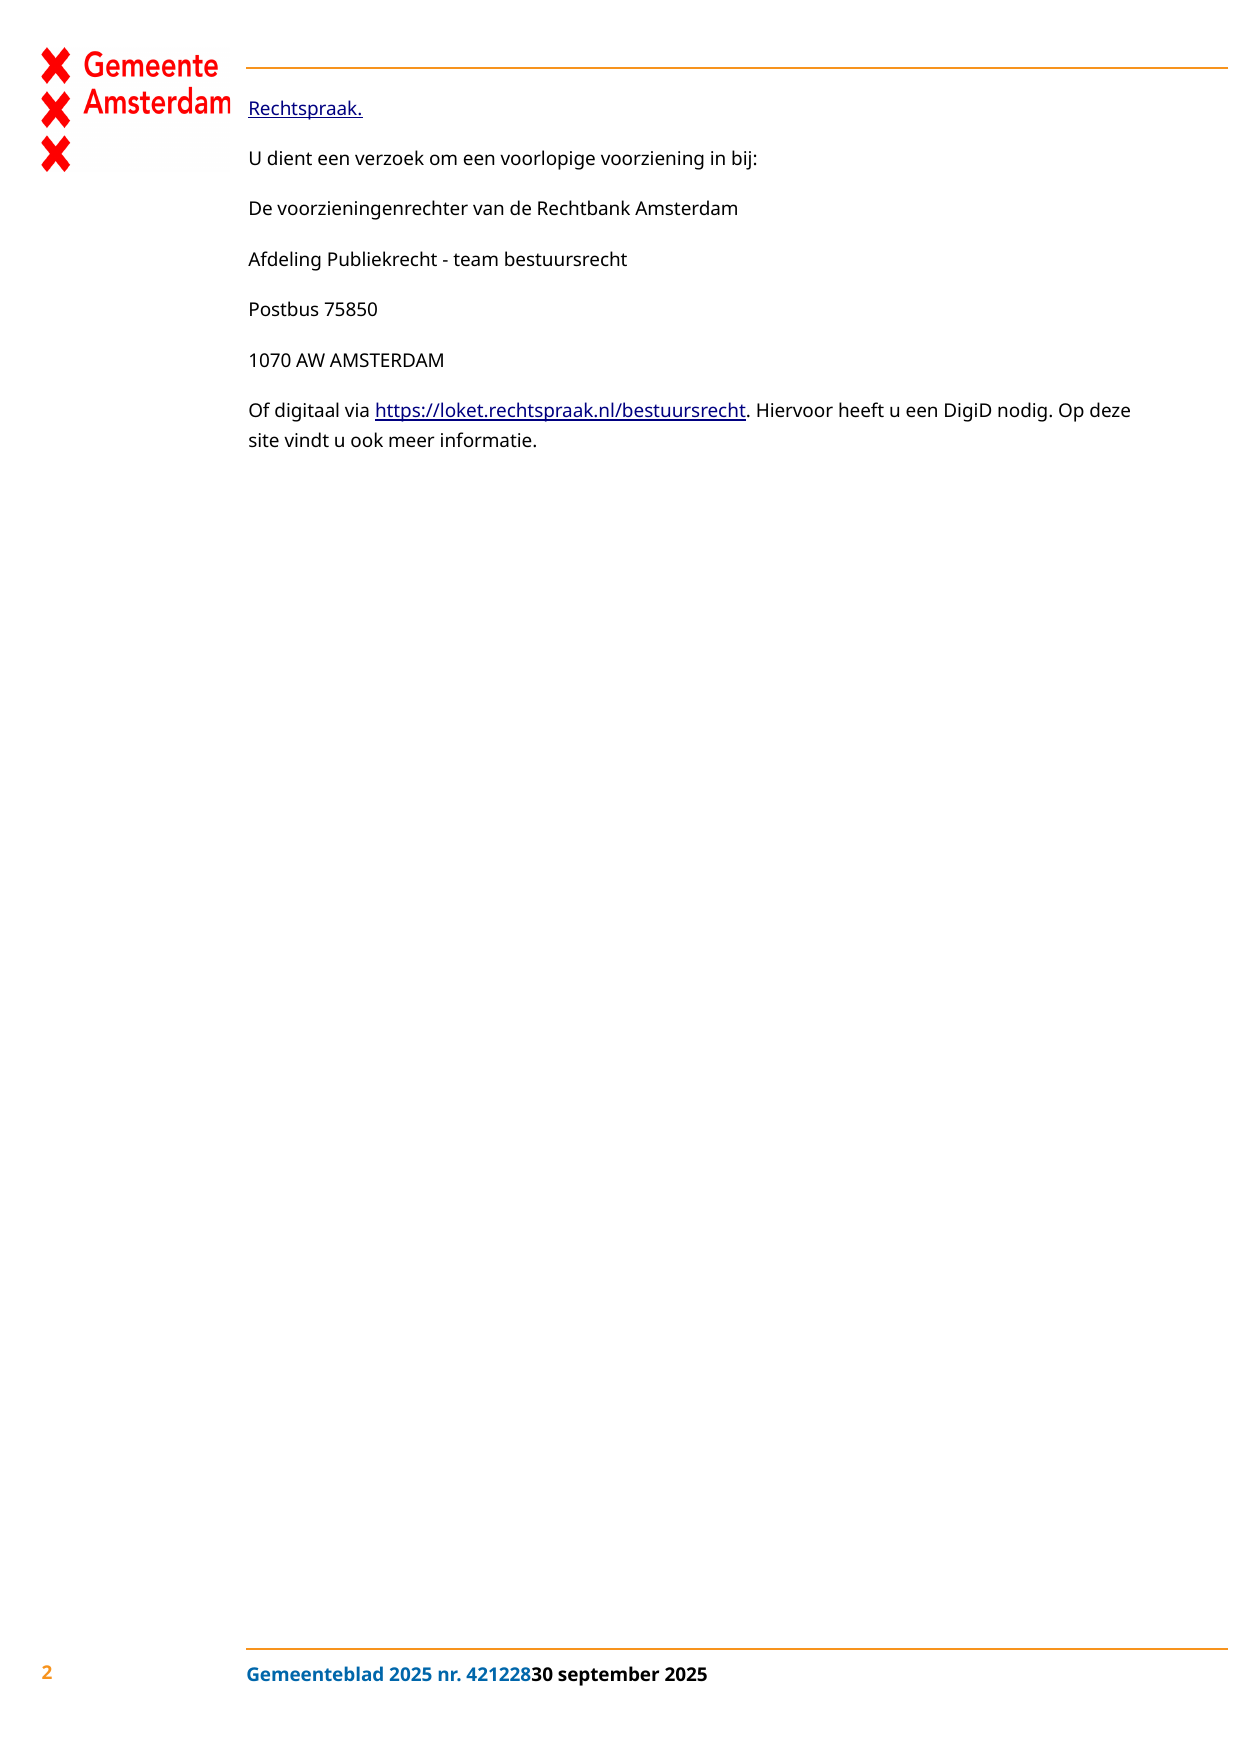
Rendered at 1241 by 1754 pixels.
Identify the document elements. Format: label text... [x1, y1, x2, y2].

text De voorzieningenrechter van de Rechtbank Amsterdam [248, 196, 1152, 221]
text 1070 AW AMSTERDAM [248, 347, 1152, 373]
picture [41, 47, 231, 172]
text U dient een verzoek om een voorlopige voorziening in bij: [248, 145, 1152, 171]
text Rechtspraak. [248, 95, 1152, 121]
text Postbus 75850 [248, 296, 1152, 322]
text Of digitaal via https://loket.rechtspraak.nl/bestuursrecht. Hiervoor heeft u een DigiD nodig. Op deze site vindt u ook meer informatie. [248, 397, 1152, 453]
text Afdeling Publiekrecht - team bestuursrecht [248, 246, 1152, 272]
